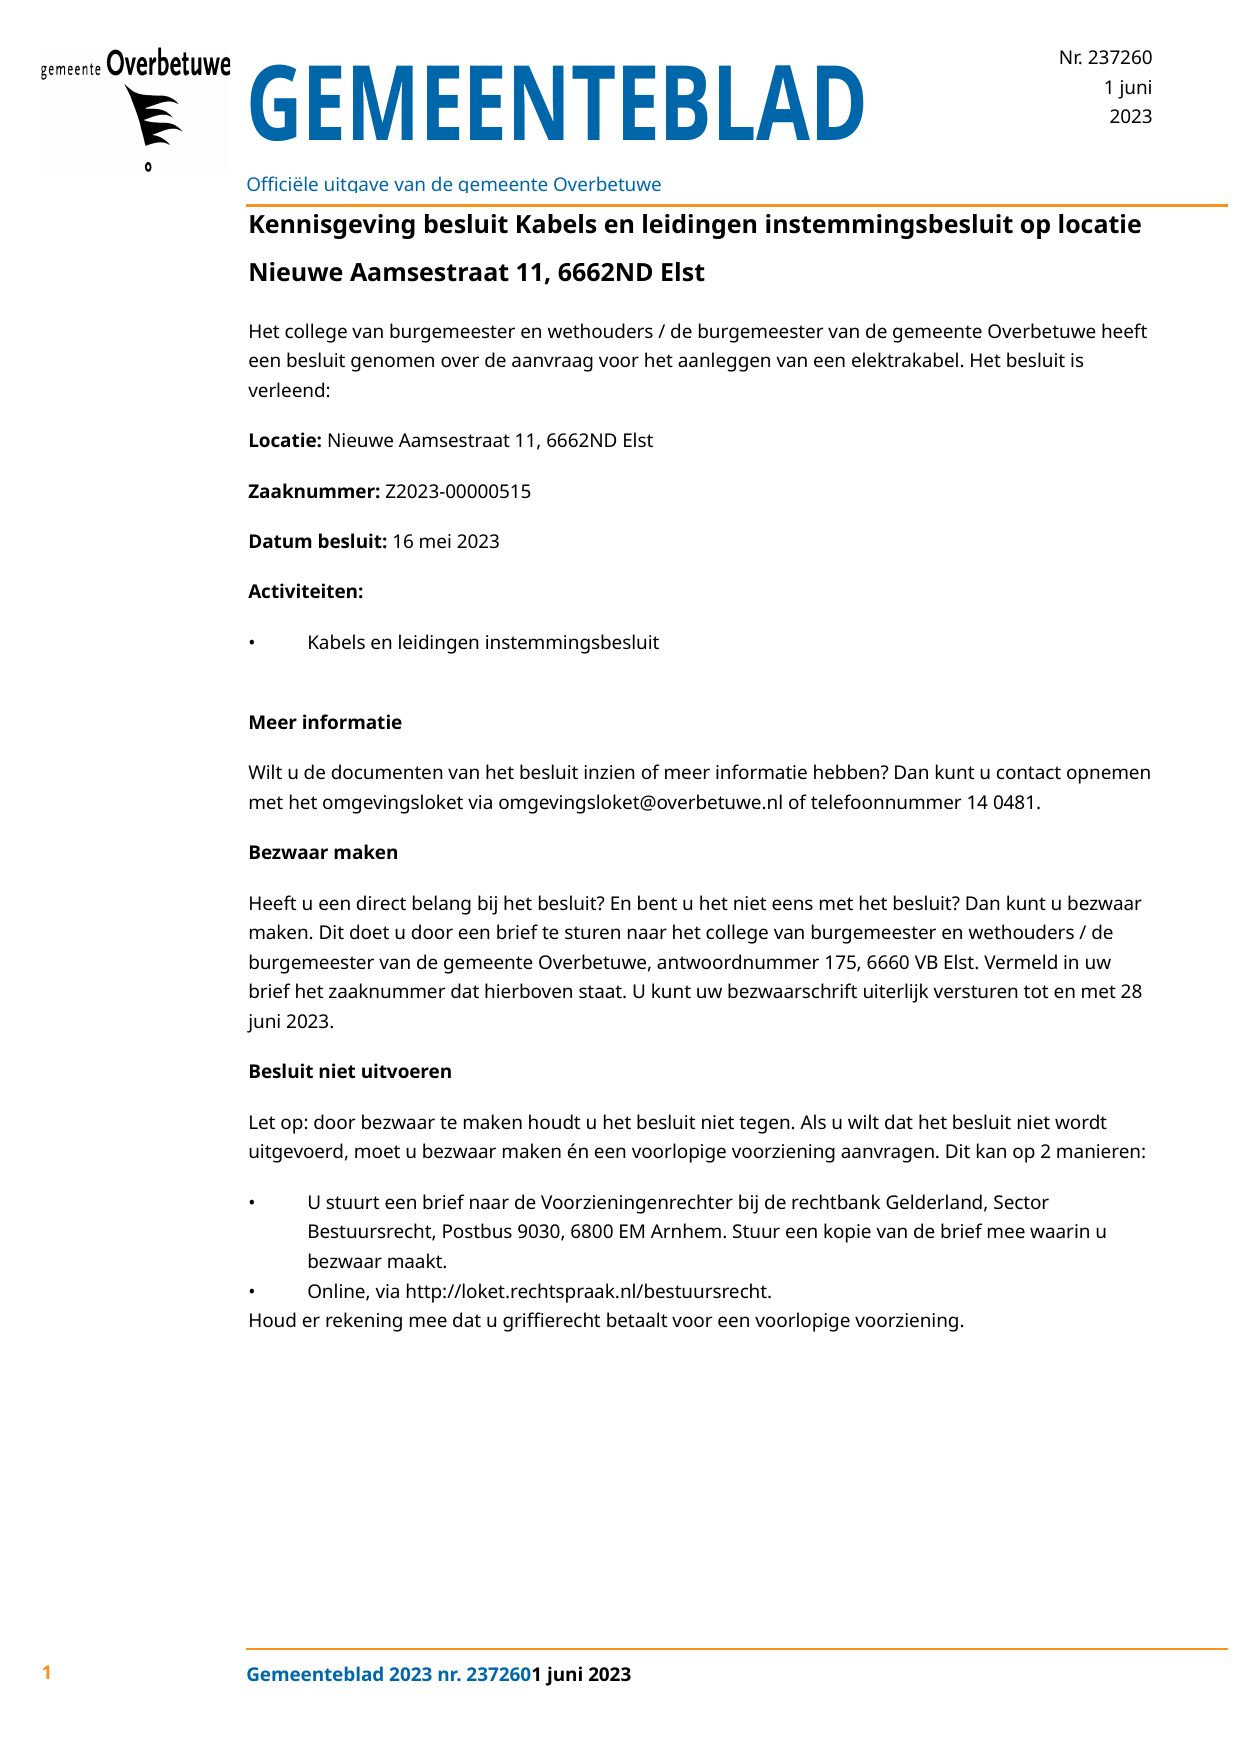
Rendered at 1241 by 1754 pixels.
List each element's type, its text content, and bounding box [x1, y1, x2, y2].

text Het college van burgemeester en wethouders / de burgemeester van de gemeente Overbetuwe heeft een besluit genomen over de aanvraag voor het aanleggen van een elektrakabel. Het besluit is verleend: [248, 318, 1152, 403]
text Activiteiten: [248, 579, 1152, 604]
text Locatie: Nieuwe Aamsestraat 11, 6662ND Elst [248, 427, 1152, 453]
list Kabels en leidingen instemmingsbesluit [248, 629, 1152, 655]
text Houd er rekening mee dat u griffierecht betaalt voor een voorlopige voorziening. [248, 1307, 1152, 1333]
list U stuurt een brief naar de Voorzieningenrechter bij de rechtbank Gelderland, Sector Bestuursrecht, Postbus 9030, 6800 EM Arnhem. Stuur een kopie van de brief mee waarin u bezwaar maakt. [248, 1189, 1152, 1274]
text Let op: door bezwaar te maken houdt u het besluit niet tegen. Als u wilt dat het besluit niet wordt uitgevoerd, moet u bezwaar maken én een voorlopige voorziening aanvragen. Dit kan op 2 manieren: [248, 1109, 1152, 1164]
text Besluit niet uitvoeren [248, 1059, 1152, 1084]
list Online, via http://loket.rechtspraak.nl/bestuursrecht. [248, 1278, 1152, 1304]
text Wilt u de documenten van het besluit inzien of meer informatie hebben? Dan kunt u contact opnemen met het omgevingsloket via omgevingsloket@overbetuwe.nl of telefoonnummer 14 0481. [248, 759, 1152, 815]
text Kennisgeving besluit Kabels en leidingen instemmingsbesluit op locatie Nieuwe Aamsestraat 11, 6662ND Elst [248, 207, 1152, 288]
text Datum besluit: 16 mei 2023 [248, 528, 1152, 554]
text Zaaknummer: Z2023-00000515 [248, 478, 1152, 504]
text Bezwaar maken [248, 839, 1152, 865]
picture [41, 47, 231, 172]
text Heeft u een direct belang bij het besluit? En bent u het niet eens met het besluit? Dan kunt u bezwaar maken. Dit doet u door een brief te sturen naar het college van burgemeester en wethouders / de burgemeester van de gemeente Overbetuwe, antwoordnummer 175, 6660 VB Elst. Vermeld in uw brief het zaaknummer dat hierboven staat. U kunt uw bezwaarschrift uiterlijk versturen tot en met 28 juni 2023. [248, 890, 1152, 1034]
text Meer informatie [248, 709, 1152, 735]
